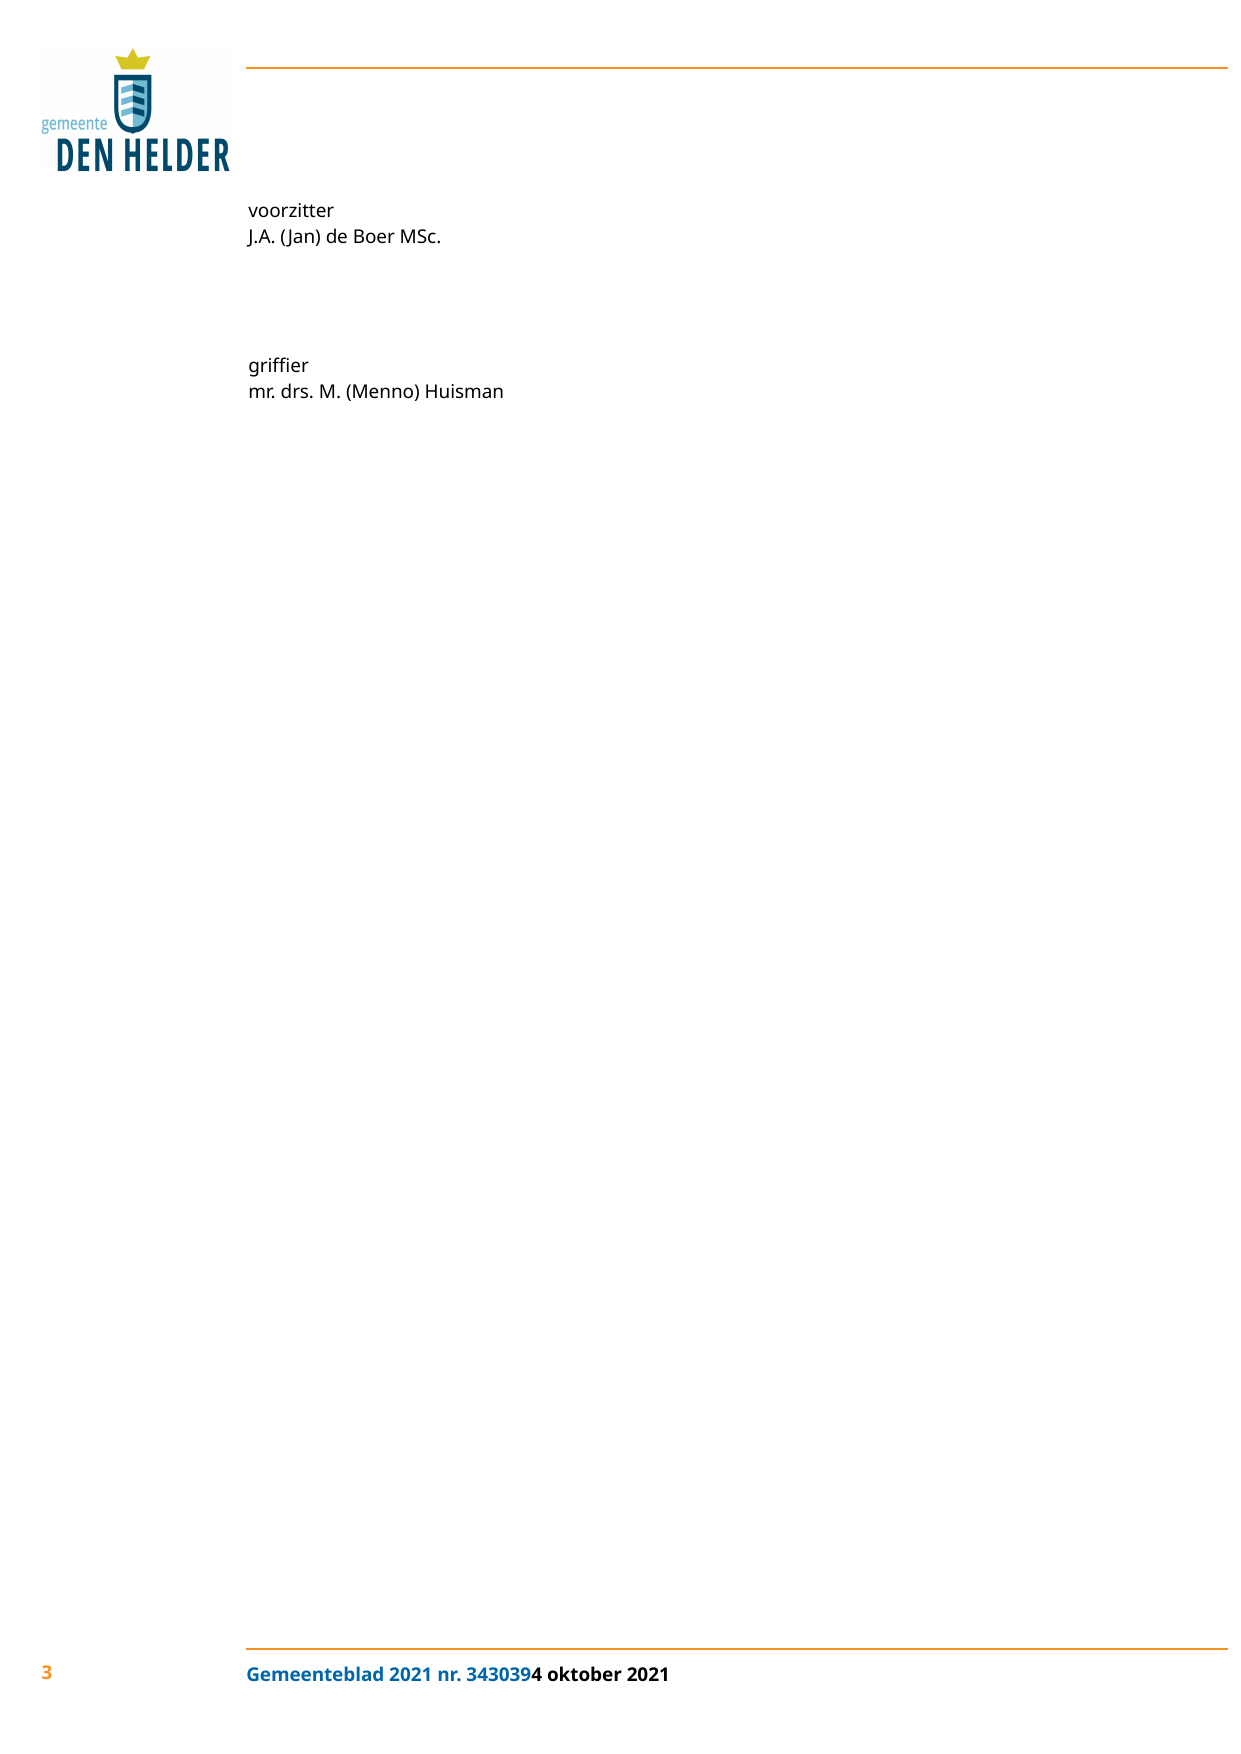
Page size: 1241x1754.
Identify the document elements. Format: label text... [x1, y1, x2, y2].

text mr. drs. M. (Menno) Huisman [248, 378, 1152, 403]
picture [220, 160, 224, 172]
picture [182, 144, 187, 165]
picture [63, 144, 68, 165]
text J.A. (Jan) de Boer MSc. [248, 223, 1152, 249]
text voorzitter [248, 198, 1152, 223]
text griffier [248, 352, 1152, 378]
picture [100, 154, 106, 172]
picture [41, 47, 231, 172]
picture [130, 157, 135, 172]
